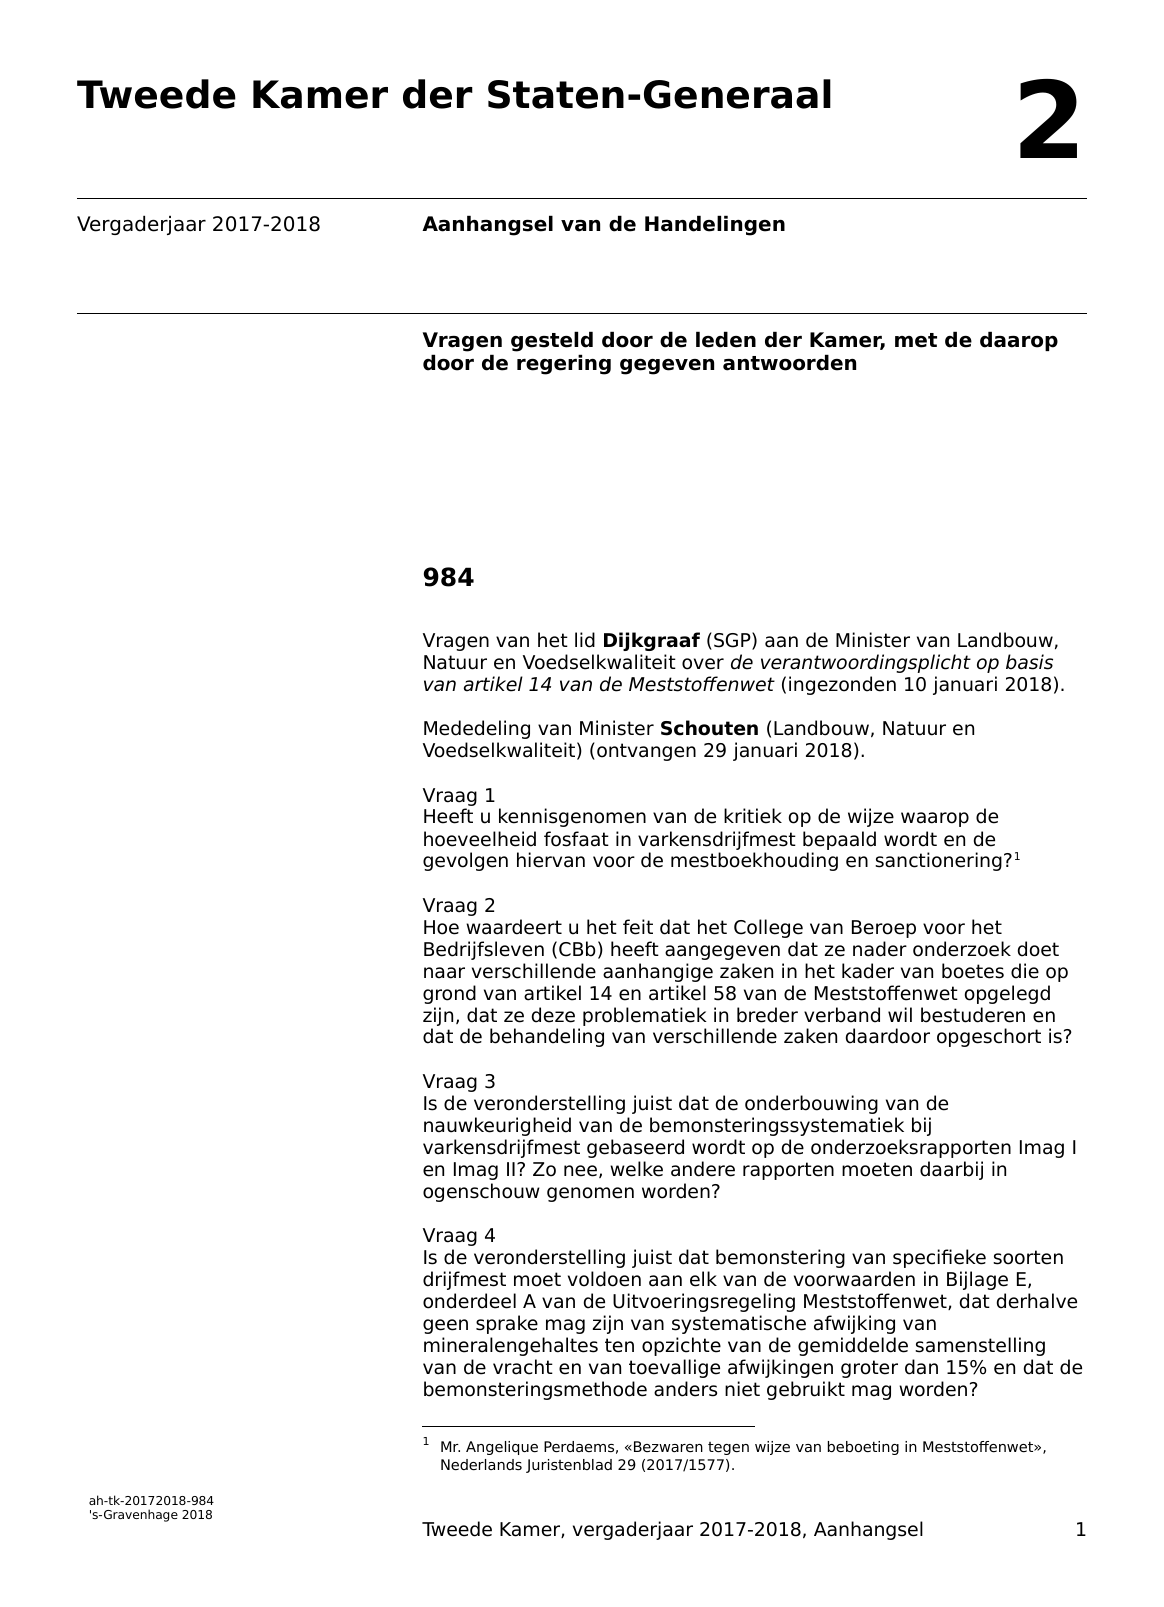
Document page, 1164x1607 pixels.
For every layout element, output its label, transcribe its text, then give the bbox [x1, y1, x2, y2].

text Vraag 1 [422, 784, 1087, 806]
text Mr. Angelique Perdaems, «Bezwaren tegen wijze van beboeting in Meststoffenwet», Nederlands Juristenblad 29 (2017/1577). [422, 1435, 1087, 1474]
table_header 2 [886, 59, 1087, 198]
text 's-Gravenhage 2018 [88, 1508, 323, 1522]
text Vraag 3 [422, 1071, 1087, 1093]
text Heeft u kennisgenomen van de kritiek op de wijze waarop de hoeveelheid fosfaat in varkensdrijfmest bepaald wordt en de gevolgen hiervan voor de mestboekhouding en sanctionering? [422, 806, 1087, 872]
table_cell Vergaderjaar 2017-2018 [77, 199, 422, 313]
table_header Tweede Kamer der Staten-Generaal [77, 59, 886, 198]
text Vraag 2 [422, 894, 1087, 917]
text Mededeling van Minister Schouten (Landbouw, Natuur en Voedselkwaliteit) (ontvangen 29 januari 2018). [422, 718, 1087, 762]
text Vraag 4 [422, 1225, 1087, 1247]
text Vragen van het lid Dijkgraaf (SGP) aan de Minister van Landbouw, Natuur en Voedselkwaliteit over de verantwoordingsplicht op basis van artikel 14 van de Meststoffenwet (ingezonden 10 januari 2018). [422, 630, 1087, 696]
text Is de veronderstelling juist dat bemonstering van specifieke soorten drijfmest moet voldoen aan elk van de voorwaarden in Bijlage E, onderdeel A van de Uitvoeringsregeling Meststoffenwet, dat derhalve geen sprake mag zijn van systematische afwijking van mineralengehaltes ten opzichte van de gemiddelde samenstelling van de vracht en van toevallige afwijkingen groter dan 15% en dat de bemonsteringsmethode anders niet gebruikt mag worden? [422, 1247, 1087, 1401]
text 984 [422, 563, 1087, 592]
text Hoe waardeert u het feit dat het College van Beroep voor het Bedrijfsleven (CBb) heeft aangegeven dat ze nader onderzoek doet naar verschillende aanhangige zaken in het kader van boetes die op grond van artikel 14 en artikel 58 van de Meststoffenwet opgelegd zijn, dat ze deze problematiek in breder verband wil bestuderen en dat de behandeling van verschillende zaken daardoor opgeschort is? [422, 917, 1087, 1048]
text Is de veronderstelling juist dat de onderbouwing van de nauwkeurigheid van de bemonsteringssystematiek bij varkensdrijfmest gebaseerd wordt op de onderzoeksrapporten Imag I en Imag II? Zo nee, welke andere rapporten moeten daarbij in ogenschouw genomen worden? [422, 1093, 1087, 1202]
table_cell Vragen gesteld door de leden der Kamer, met de daarop door de regering gegeven antwoorden [422, 314, 1087, 375]
text ah-tk-20172018-984 [88, 1494, 323, 1508]
table_cell [77, 314, 422, 375]
table_cell Aanhangsel van de Handelingen [422, 199, 1087, 313]
